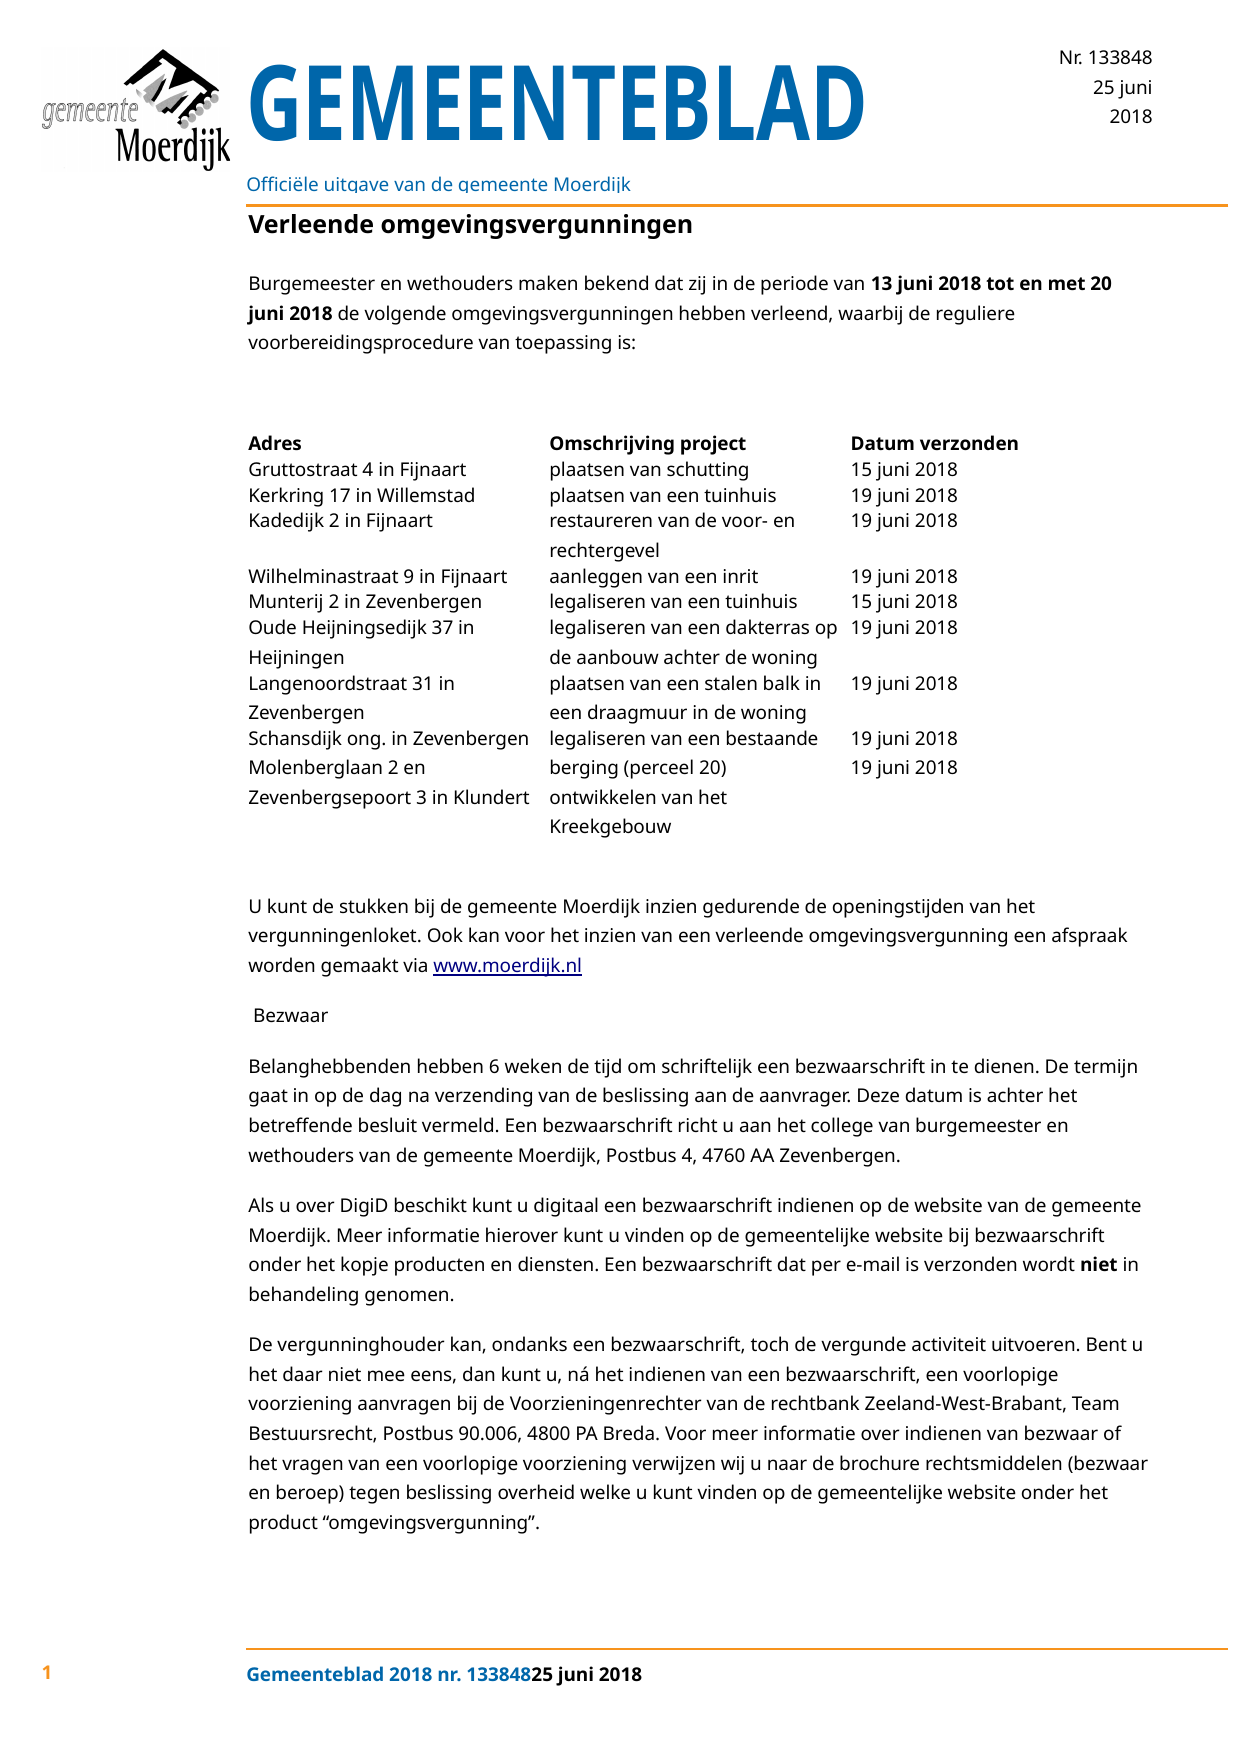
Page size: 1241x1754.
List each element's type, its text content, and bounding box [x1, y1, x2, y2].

text Burgemeester en wethouders maken bekend dat zij in de periode van 13 juni 2018 tot en met 20 juni 2018 de volgende omgevingsvergunningen hebben verleend, waarbij de reguliere voorbereidingsprocedure van toepassing is: [248, 270, 1152, 355]
table_cell Munterij 2 in Zevenbergen [248, 589, 549, 614]
table_cell Schansdijk ong. in Zevenbergen Molenberglaan 2 en Zevenbergsepoort 3 in Klundert [248, 725, 549, 839]
table_cell 19 juni 2018 [850, 670, 1152, 725]
table_cell plaatsen van een tuinhuis [549, 482, 850, 508]
table_cell Langenoordstraat 31 in Zevenbergen [248, 670, 549, 725]
picture [41, 47, 231, 172]
table_cell Wilhelminastraat 9 in Fijnaart [248, 563, 549, 589]
table_cell restaureren van de voor- en rechtergevel [549, 508, 850, 563]
table_cell aanleggen van een inrit [549, 563, 850, 589]
table_cell 19 juni 2018 [850, 563, 1152, 589]
table_cell 19 juni 2018 [850, 614, 1152, 670]
table_cell 19 juni 2018 [850, 482, 1152, 508]
text U kunt de stukken bij de gemeente Moerdijk inzien gedurende de openingstijden van het vergunningenloket. Ook kan voor het inzien van een verleende omgevingsvergunning een afspraak worden gemaakt via www.moerdijk.nl [248, 893, 1152, 978]
text Bezwaar [248, 1003, 1152, 1028]
table_cell 19 juni 2018 [850, 508, 1152, 563]
table_cell legaliseren van een tuinhuis [549, 589, 850, 614]
table_header Adres [248, 430, 549, 456]
text Belanghebbenden hebben 6 weken de tijd om schriftelijk een bezwaarschrift in te dienen. De termijn gaat in op de dag na verzending van de beslissing aan de aanvrager. Deze datum is achter het betreffende besluit vermeld. Een bezwaarschrift richt u aan het college van burgemeester en wethouders van de gemeente Moerdijk, Postbus 4, 4760 AA Zevenbergen. [248, 1053, 1152, 1168]
table_cell 19 juni 2018 19 juni 2018 [850, 725, 1152, 839]
text Verleende omgevingsvergunningen [248, 207, 1152, 241]
table_header Datum verzonden [850, 430, 1152, 456]
table_cell Kerkring 17 in Willemstad [248, 482, 549, 508]
table_cell 15 juni 2018 [850, 456, 1152, 482]
table_cell plaatsen van een stalen balk in een draagmuur in de woning [549, 670, 850, 725]
table_cell Gruttostraat 4 in Fijnaart [248, 456, 549, 482]
table_cell legaliseren van een dakterras op de aanbouw achter de woning [549, 614, 850, 670]
table_cell legaliseren van een bestaande berging (perceel 20) ontwikkelen van het Kreekgebouw [549, 725, 850, 839]
table_header Omschrijving project [549, 430, 850, 456]
table_cell Oude Heijningsedijk 37 in Heijningen [248, 614, 549, 670]
text De vergunninghouder kan, ondanks een bezwaarschrift, toch de vergunde activiteit uitvoeren. Bent u het daar niet mee eens, dan kunt u, ná het indienen van een bezwaarschrift, een voorlopige voorziening aanvragen bij de Voorzieningenrechter van de rechtbank Zeeland-West-Brabant, Team Bestuursrecht, Postbus 90.006, 4800 PA Breda. Voor meer informatie over indienen van bezwaar of het vragen van een voorlopige voorziening verwijzen wij u naar de brochure rechtsmiddelen (bezwaar en beroep) tegen beslissing overheid welke u kunt vinden op de gemeentelijke website onder het product “omgevingsvergunning”. [248, 1331, 1152, 1535]
text Als u over DigiD beschikt kunt u digitaal een bezwaarschrift indienen op de website van de gemeente Moerdijk. Meer informatie hierover kunt u vinden op de gemeentelijke website bij bezwaarschrift onder het kopje producten en diensten. Een bezwaarschrift dat per e-mail is verzonden wordt niet in behandeling genomen. [248, 1192, 1152, 1307]
table_cell plaatsen van schutting [549, 456, 850, 482]
table_cell Kadedijk 2 in Fijnaart [248, 508, 549, 563]
table_cell 15 juni 2018 [850, 589, 1152, 614]
